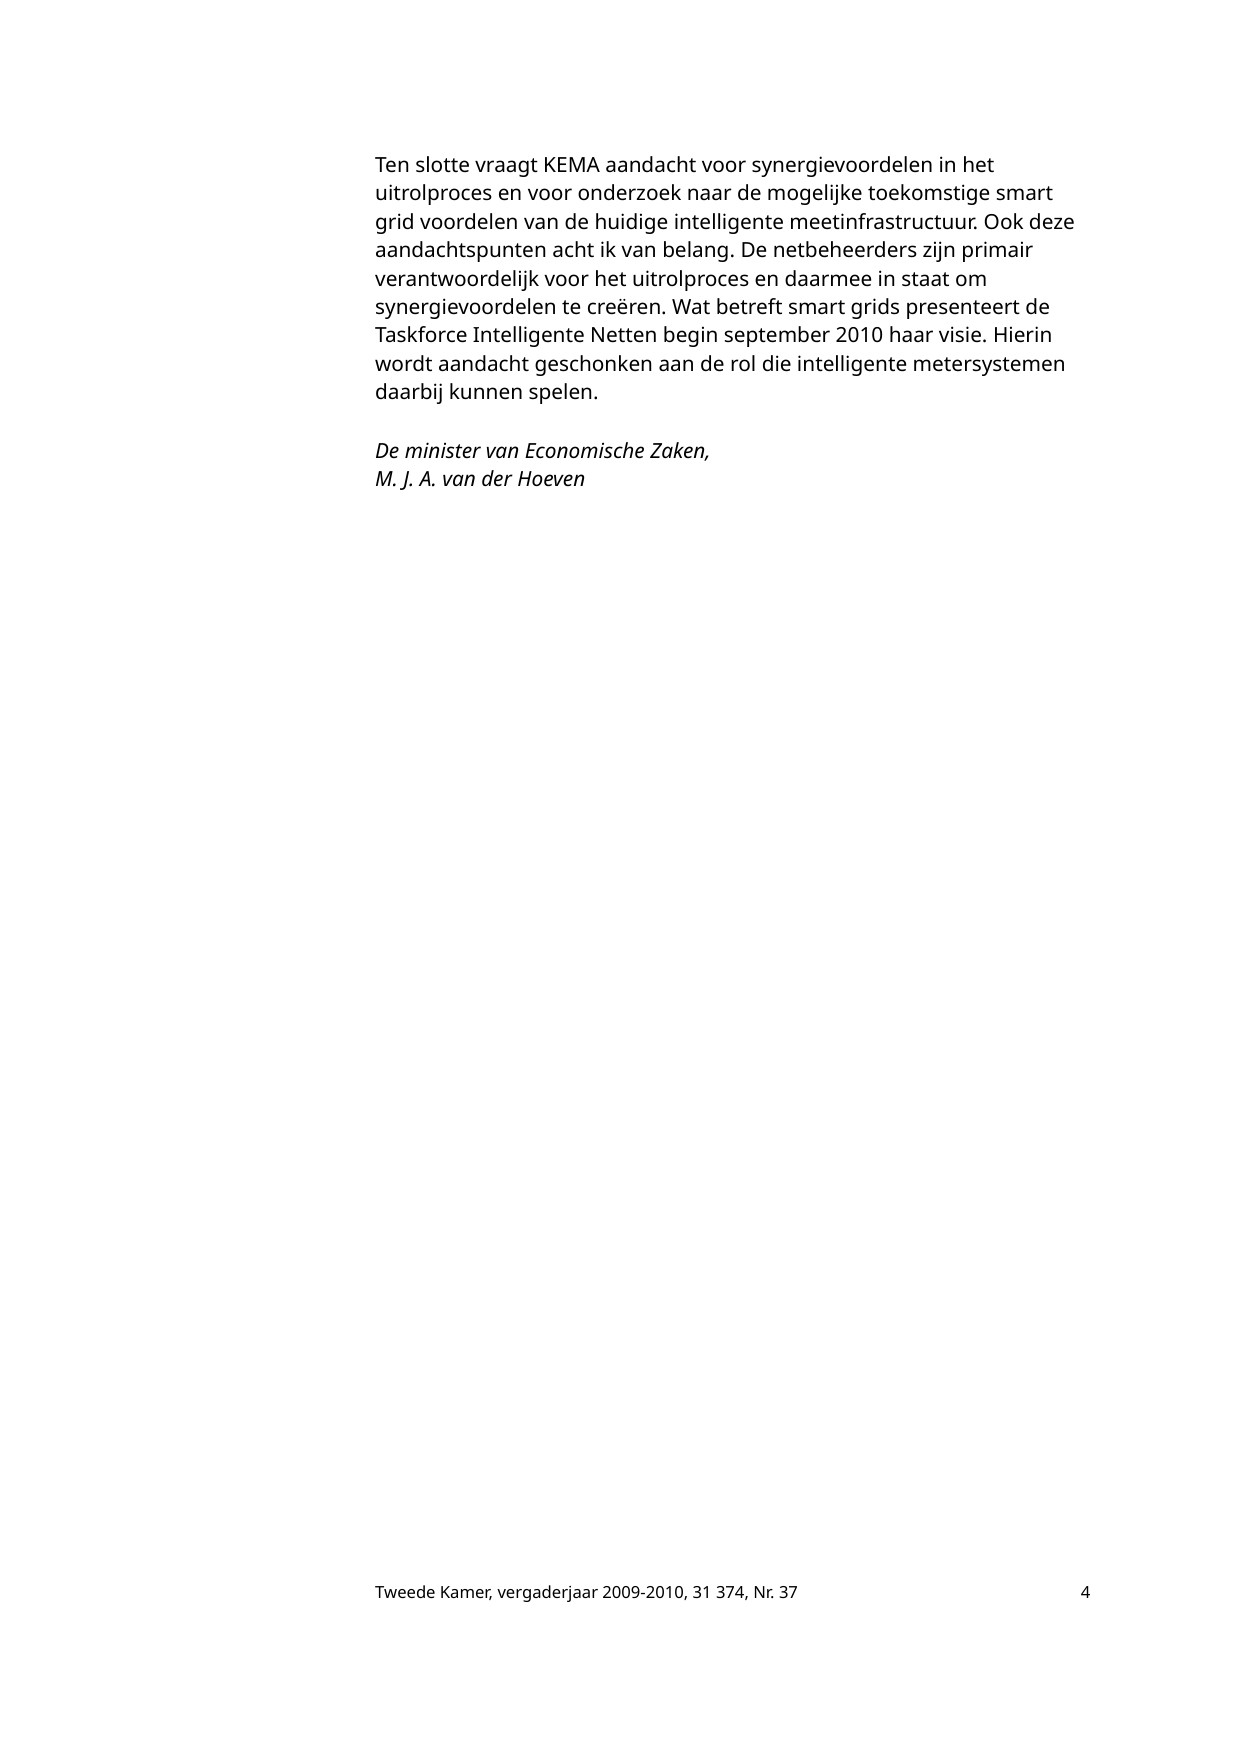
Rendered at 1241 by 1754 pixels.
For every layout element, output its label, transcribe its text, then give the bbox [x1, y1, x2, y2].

text Ten slotte vraagt KEMA aandacht voor synergievoordelen in het uitrolproces en voor onderzoek naar de mogelijke toekomstige smart grid voordelen van de huidige intelligente meetinfrastructuur. Ook deze aandachtspunten acht ik van belang. De netbeheerders zijn primair verantwoordelijk voor het uitrolproces en daarmee in staat om synergievoordelen te creëren. Wat betreft smart grids presenteert de Taskforce Intelligente Netten begin september 2010 haar visie. Hierin wordt aandacht geschonken aan de rol die intelligente metersystemen daarbij kunnen spelen. [375, 150, 1090, 406]
text De minister van Economische Zaken, [375, 436, 1090, 464]
text M. J. A. van der Hoeven [375, 464, 1090, 493]
